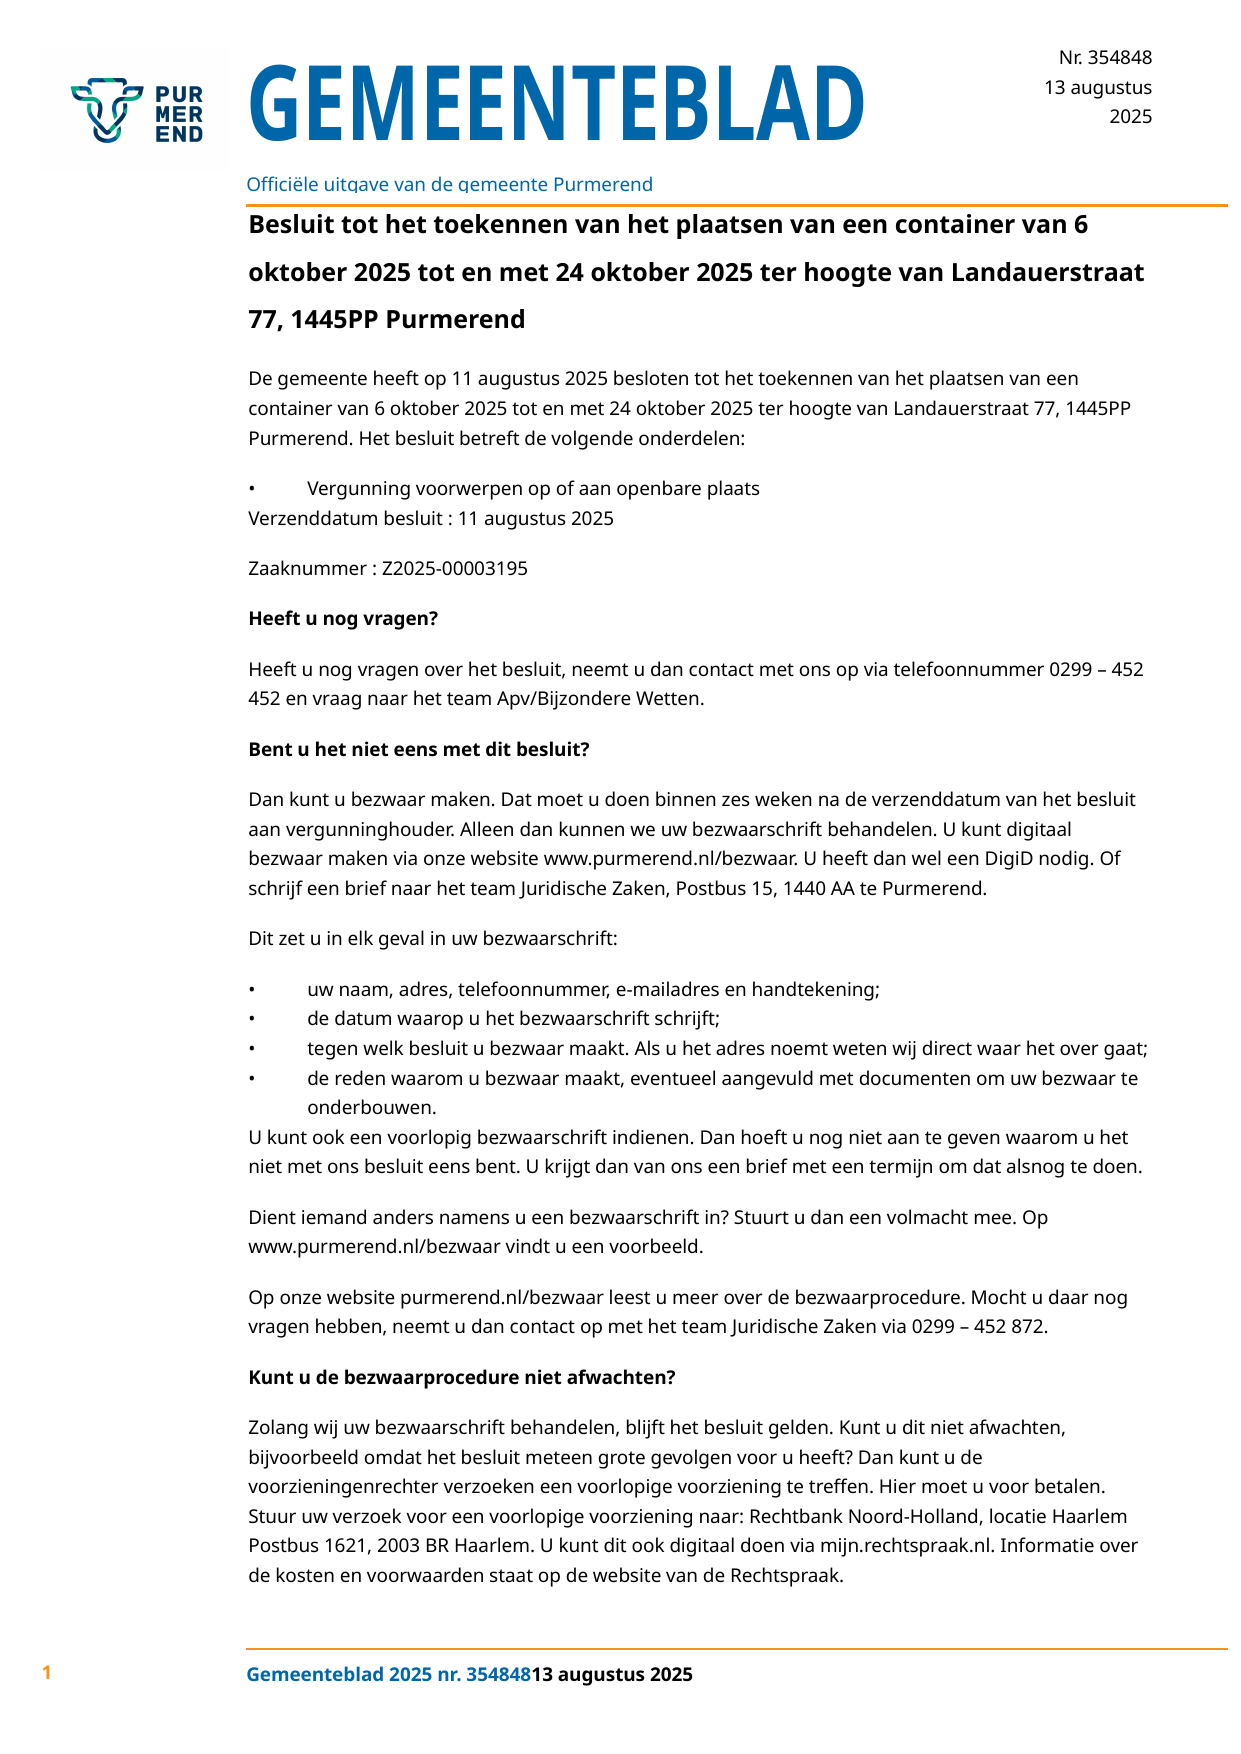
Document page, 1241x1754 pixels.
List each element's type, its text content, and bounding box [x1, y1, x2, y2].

text De gemeente heeft op 11 augustus 2025 besloten tot het toekennen van het plaatsen van een container van 6 oktober 2025 tot en met 24 oktober 2025 ter hoogte van Landauerstraat 77, 1445PP Purmerend. Het besluit betreft de volgende onderdelen: [248, 366, 1152, 450]
list uw naam, adres, telefoonnummer, e-mailadres en handtekening; [248, 976, 1152, 1002]
text Besluit tot het toekennen van het plaatsen van een container van 6 oktober 2025 tot en met 24 oktober 2025 ter hoogte van Landauerstraat 77, 1445PP Purmerend [248, 207, 1152, 336]
text Verzenddatum besluit : 11 augustus 2025 [248, 505, 1152, 530]
text Heeft u nog vragen over het besluit, neemt u dan contact met ons op via telefoonnummer 0299 – 452 452 en vraag naar het team Apv/Bijzondere Wetten. [248, 656, 1152, 711]
text Bent u het niet eens met dit besluit? [248, 736, 1152, 762]
text U kunt ook een voorlopig bezwaarschrift indienen. Dan hoeft u nog niet aan te geven waarom u het niet met ons besluit eens bent. U krijgt dan van ons een brief met een termijn om dat alsnog te doen. [248, 1124, 1152, 1179]
text Dient iemand anders namens u een bezwaarschrift in? Stuurt u dan een volmacht mee. Op www.purmerend.nl/bezwaar vindt u een voorbeeld. [248, 1204, 1152, 1259]
text Dan kunt u bezwaar maken. Dat moet u doen binnen zes weken na de verzenddatum van het besluit aan vergunninghouder. Alleen dan kunnen we uw bezwaarschrift behandelen. U kunt digitaal bezwaar maken via onze website www.purmerend.nl/bezwaar. U heeft dan wel een DigiD nodig. Of schrijf een brief naar het team Juridische Zaken, Postbus 15, 1440 AA te Purmerend. [248, 786, 1152, 901]
list de datum waarop u het bezwaarschrift schrijft; [248, 1006, 1152, 1031]
picture [41, 47, 231, 172]
text Zolang wij uw bezwaarschrift behandelen, blijft het besluit gelden. Kunt u dit niet afwachten, bijvoorbeeld omdat het besluit meteen grote gevolgen voor u heeft? Dan kunt u de voorzieningenrechter verzoeken een voorlopige voorziening te treffen. Hier moet u voor betalen. Stuur uw verzoek voor een voorlopige voorziening naar: Rechtbank Noord-Holland, locatie Haarlem Postbus 1621, 2003 BR Haarlem. U kunt dit ook digitaal doen via mijn.rechtspraak.nl. Informatie over de kosten en voorwaarden staat op de website van de Rechtspraak. [248, 1414, 1152, 1588]
text Op onze website purmerend.nl/bezwaar leest u meer over de bezwaarprocedure. Mocht u daar nog vragen hebben, neemt u dan contact op met het team Juridische Zaken via 0299 – 452 872. [248, 1284, 1152, 1339]
list Vergunning voorwerpen op of aan openbare plaats [248, 475, 1152, 501]
list tegen welk besluit u bezwaar maakt. Als u het adres noemt weten wij direct waar het over gaat; [248, 1035, 1152, 1061]
text Kunt u de bezwaarprocedure niet afwachten? [248, 1364, 1152, 1389]
text Heeft u nog vragen? [248, 606, 1152, 631]
list de reden waarom u bezwaar maakt, eventueel aangevuld met documenten om uw bezwaar te onderbouwen. [248, 1065, 1152, 1120]
text Zaaknummer : Z2025-00003195 [248, 555, 1152, 581]
text Dit zet u in elk geval in uw bezwaarschrift: [248, 926, 1152, 951]
